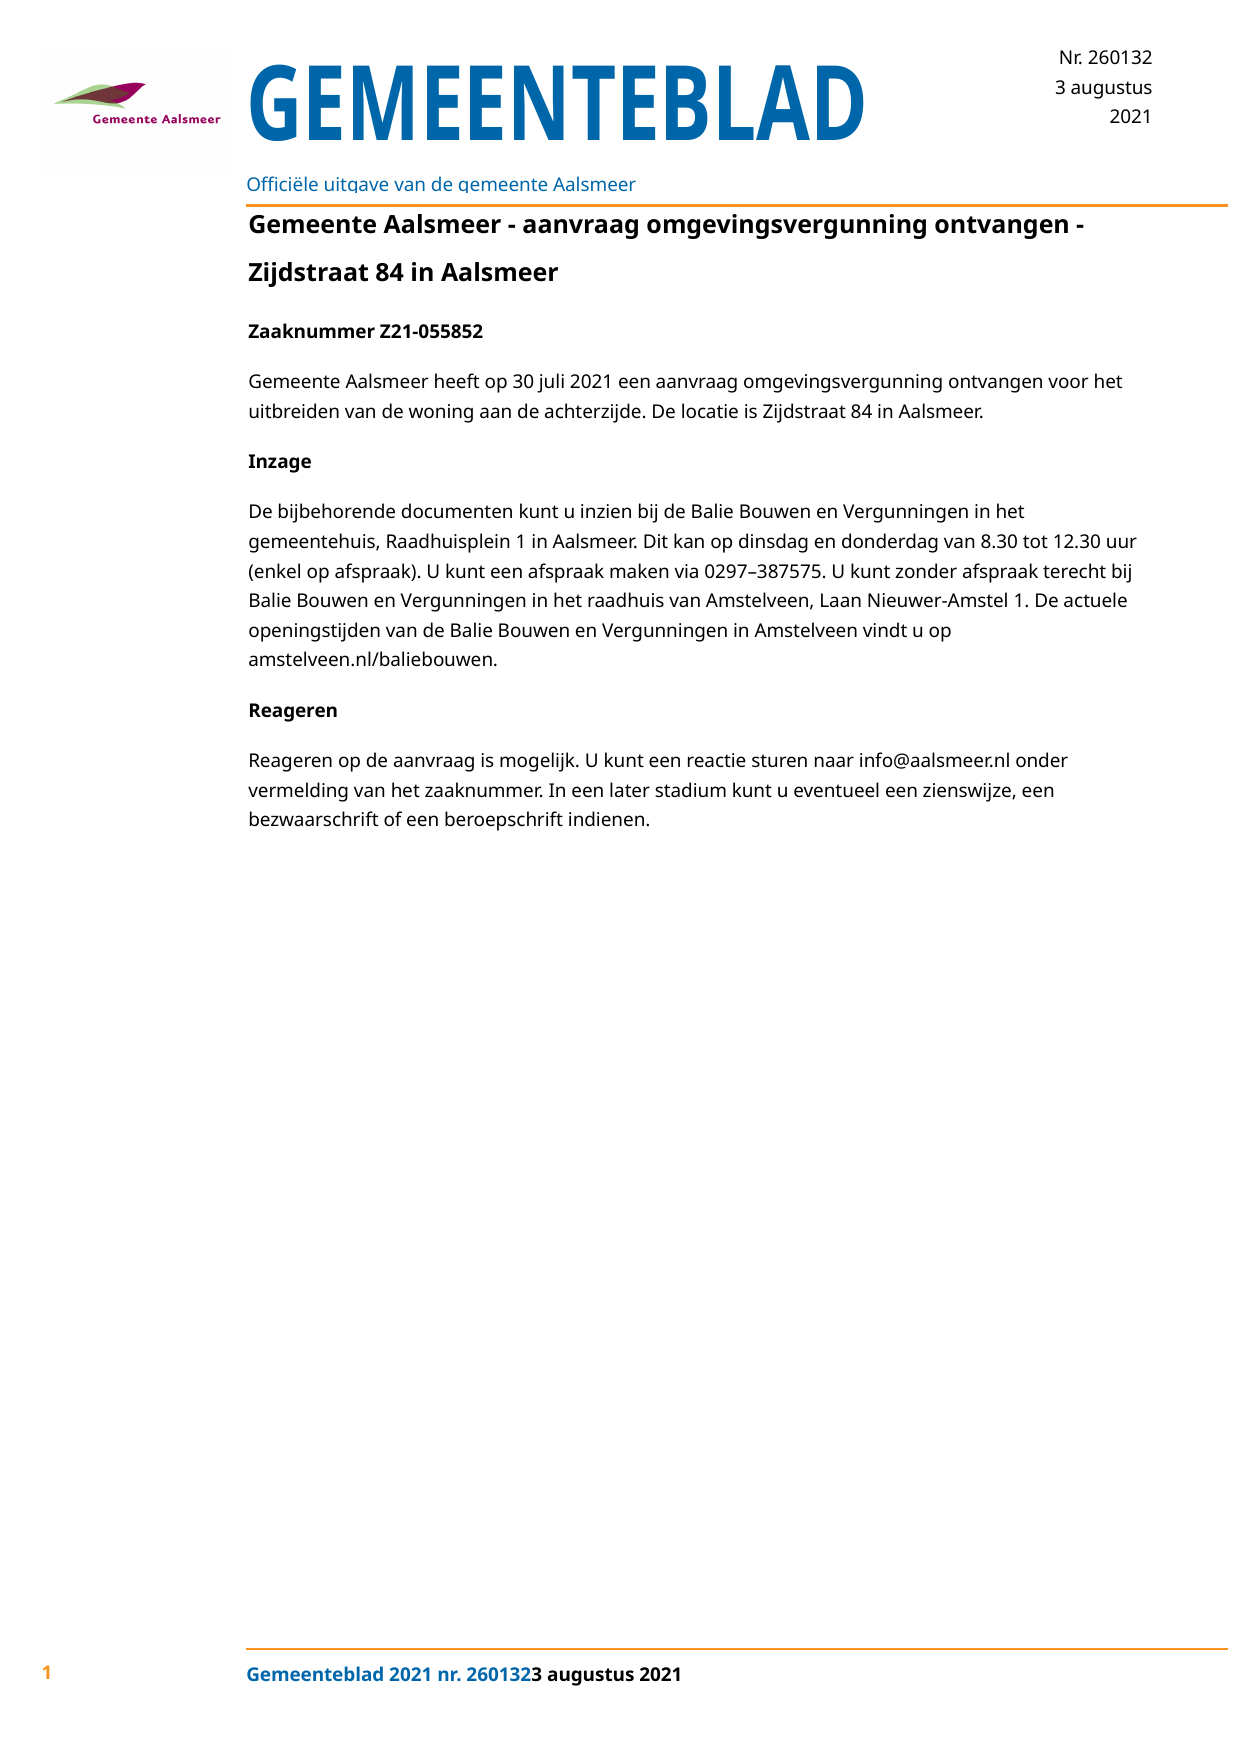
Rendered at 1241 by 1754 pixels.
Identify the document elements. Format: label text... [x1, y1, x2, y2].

picture [41, 47, 231, 172]
text Inzage [248, 448, 1152, 474]
text Reageren op de aanvraag is mogelijk. U kunt een reactie sturen naar info@aalsmeer.nl onder vermelding van het zaaknummer. In een later stadium kunt u eventueel een zienswijze, een bezwaarschrift of een beroepschrift indienen. [248, 747, 1152, 832]
text Reageren [248, 697, 1152, 723]
text Gemeente Aalsmeer - aanvraag omgevingsvergunning ontvangen - Zijdstraat 84 in Aalsmeer [248, 207, 1152, 288]
text Gemeente Aalsmeer heeft op 30 juli 2021 een aanvraag omgevingsvergunning ontvangen voor het uitbreiden van de woning aan de achterzijde. De locatie is Zijdstraat 84 in Aalsmeer. [248, 368, 1152, 424]
text Zaaknummer Z21-055852 [248, 318, 1152, 344]
text De bijbehorende documenten kunt u inzien bij de Balie Bouwen en Vergunningen in het gemeentehuis, Raadhuisplein 1 in Aalsmeer. Dit kan op dinsdag en donderdag van 8.30 tot 12.30 uur (enkel op afspraak). U kunt een afspraak maken via 0297–387575. U kunt zonder afspraak terecht bij Balie Bouwen en Vergunningen in het raadhuis van Amstelveen, Laan Nieuwer-Amstel 1. De actuele openingstijden van de Balie Bouwen en Vergunningen in Amstelveen vindt u op amstelveen.nl/baliebouwen. [248, 499, 1152, 672]
